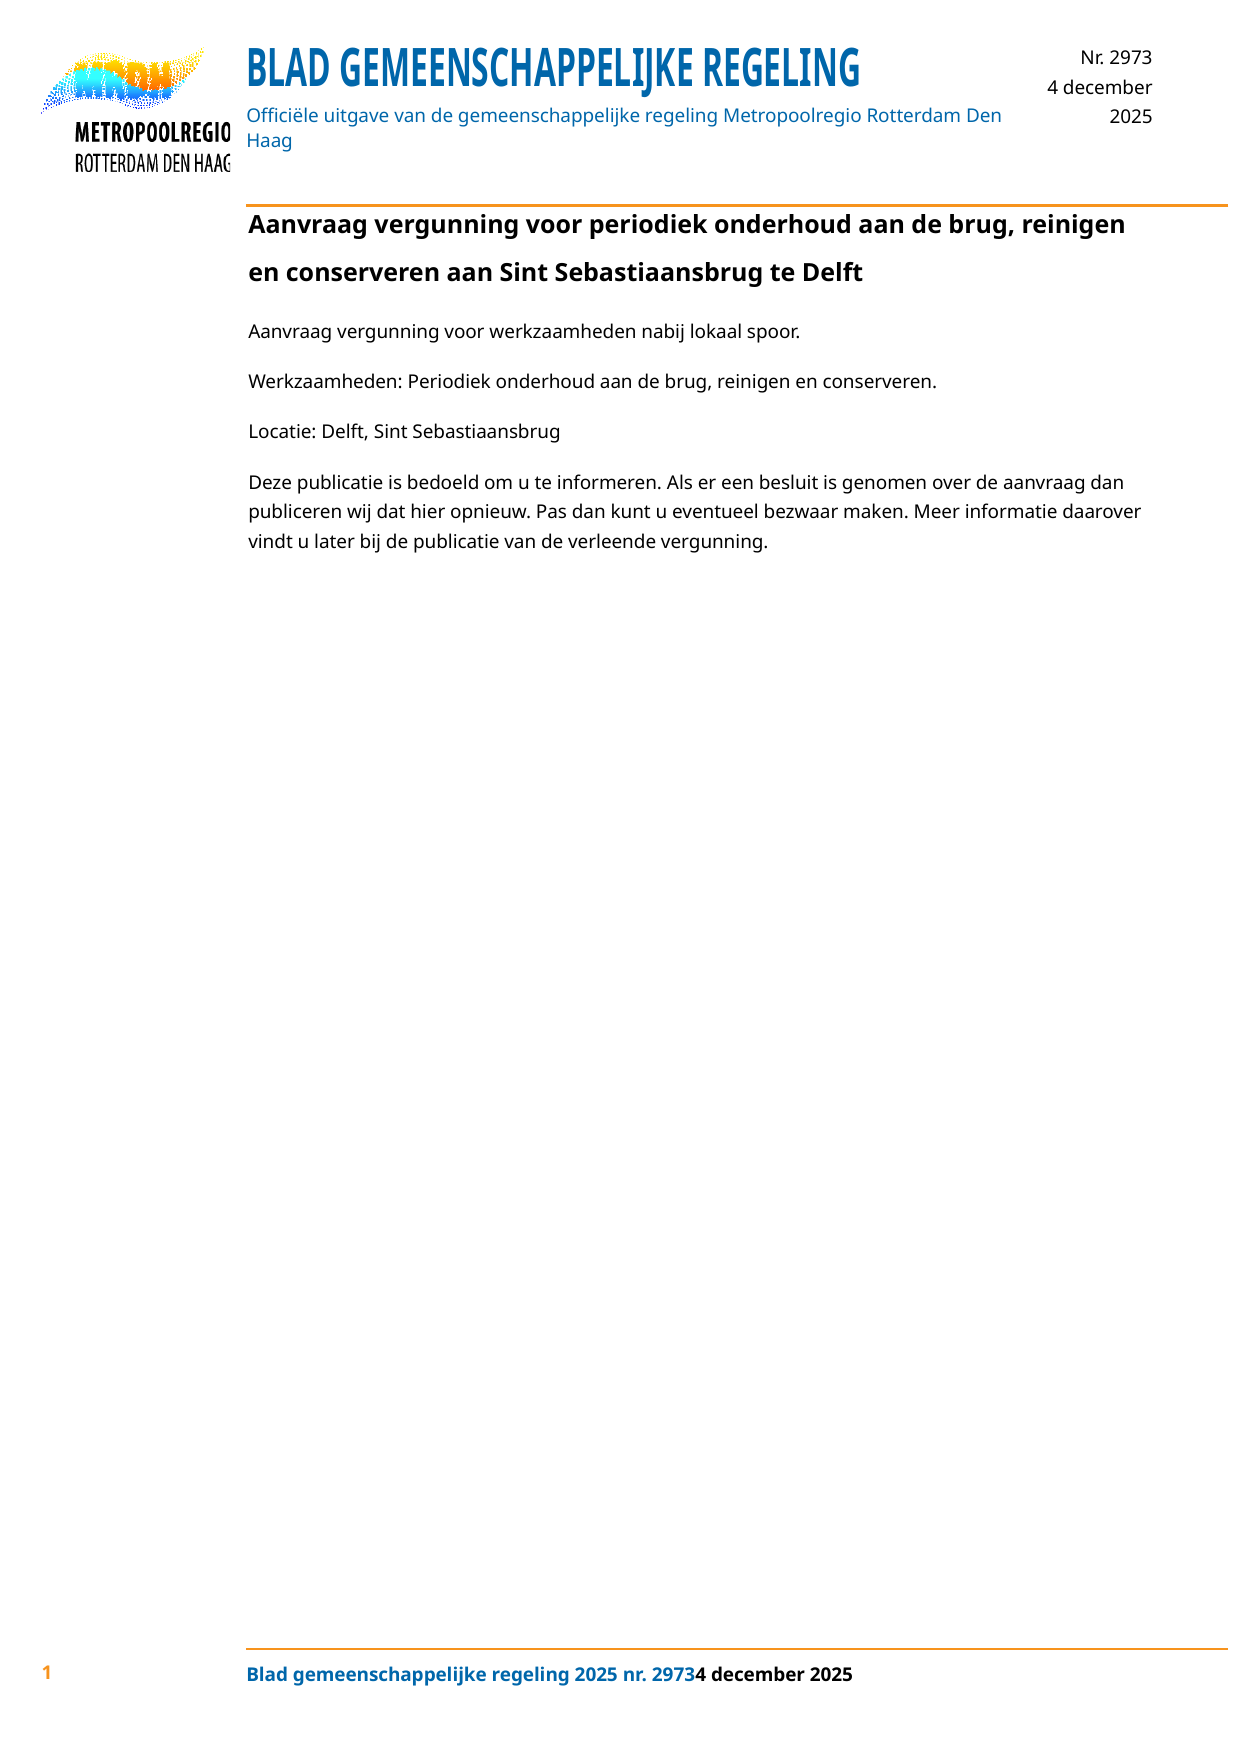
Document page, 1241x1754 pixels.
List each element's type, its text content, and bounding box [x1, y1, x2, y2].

text Locatie: Delft, Sint Sebastiaansbrug [248, 419, 1152, 444]
text Deze publicatie is bedoeld om u te informeren. Als er een besluit is genomen over de aanvraag dan publiceren wij dat hier opnieuw. Pas dan kunt u eventueel bezwaar maken. Meer informatie daarover vindt u later bij de publicatie van de verleende vergunning. [248, 469, 1152, 554]
text Werkzaamheden: Periodiek onderhoud aan de brug, reinigen en conserveren. [248, 368, 1152, 394]
text Aanvraag vergunning voor werkzaamheden nabij lokaal spoor. [248, 318, 1152, 344]
text Aanvraag vergunning voor periodiek onderhoud aan de brug, reinigen en conserveren aan Sint Sebastiaansbrug te Delft [248, 207, 1152, 288]
picture [41, 47, 231, 172]
